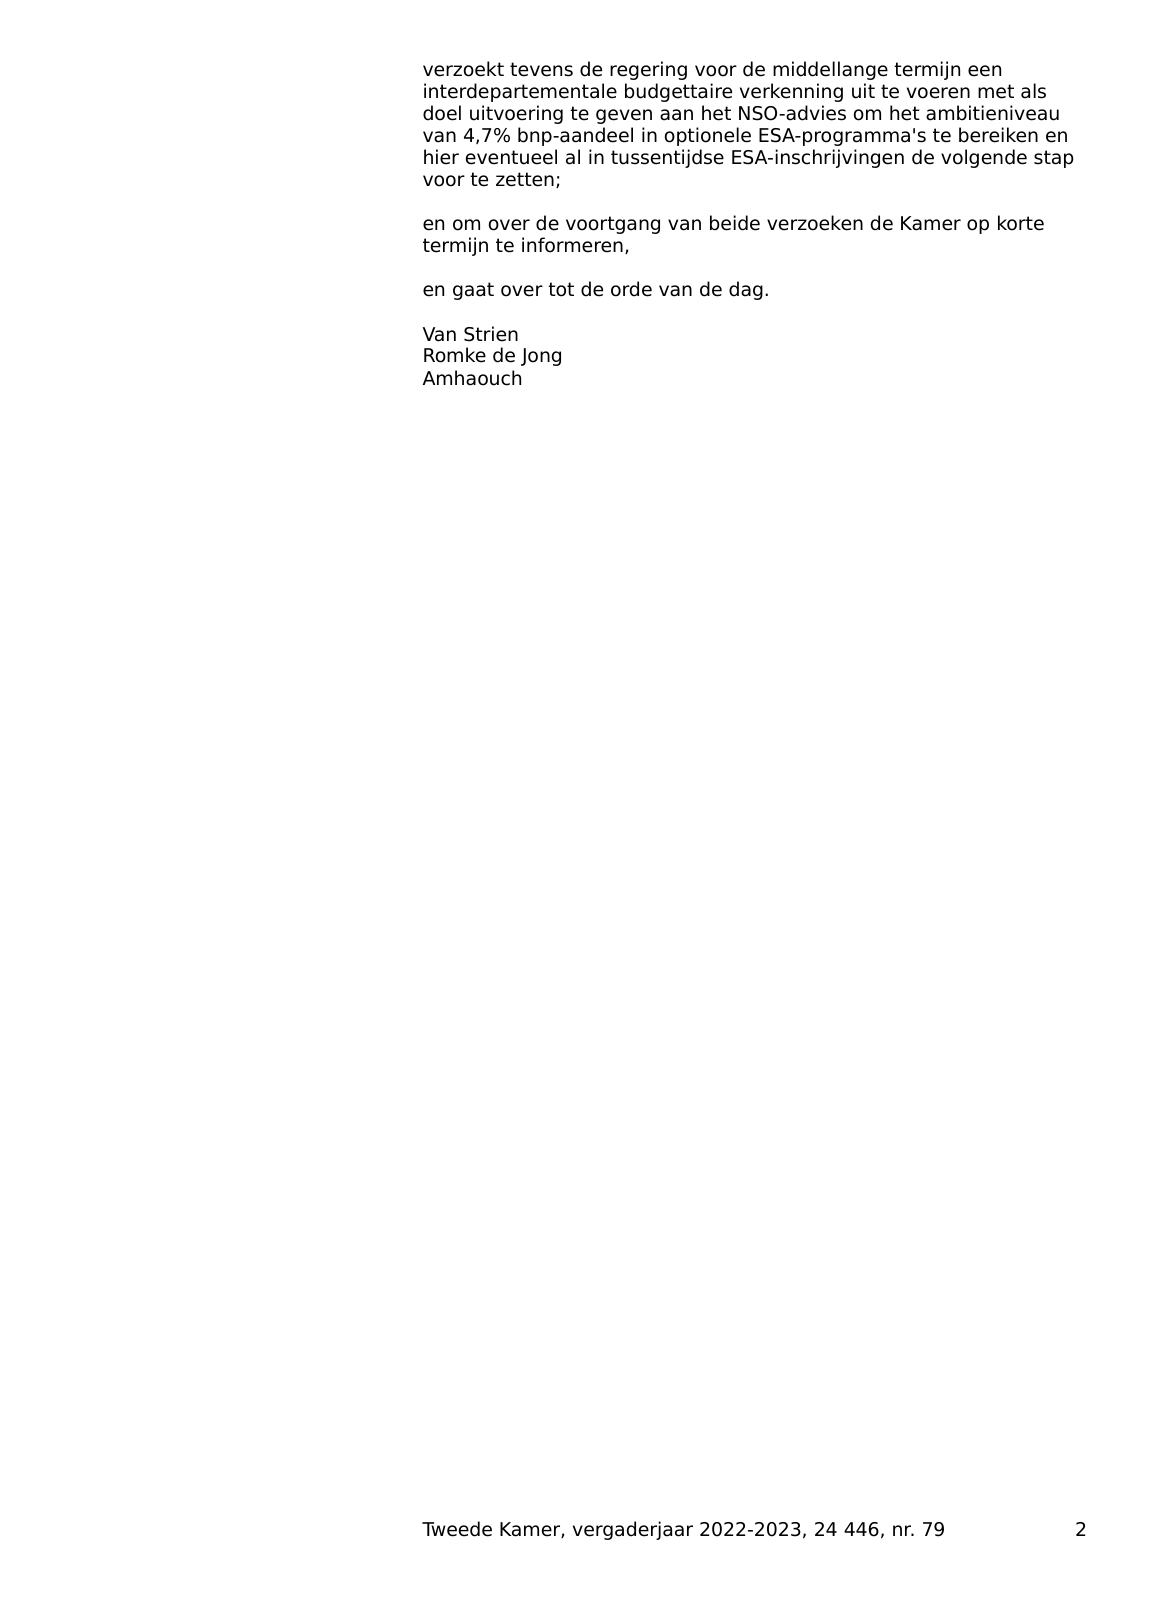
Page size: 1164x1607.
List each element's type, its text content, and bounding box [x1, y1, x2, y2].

text Romke de Jong [422, 345, 1087, 367]
text en om over de voortgang van beide verzoeken de Kamer op korte termijn te informeren, [422, 213, 1087, 257]
text verzoekt tevens de regering voor de middellange termijn een interdepartementale budgettaire verkenning uit te voeren met als doel uitvoering te geven aan het NSO-advies om het ambitieniveau van 4,7% bnp-aandeel in optionele ESA-programma's te bereiken en hier eventueel al in tussentijdse ESA-inschrijvingen de volgende stap voor te zetten; [422, 59, 1087, 191]
text en gaat over tot de orde van de dag. [422, 279, 1087, 301]
text Amhaouch [422, 367, 1087, 389]
text Van Strien [422, 323, 1087, 345]
